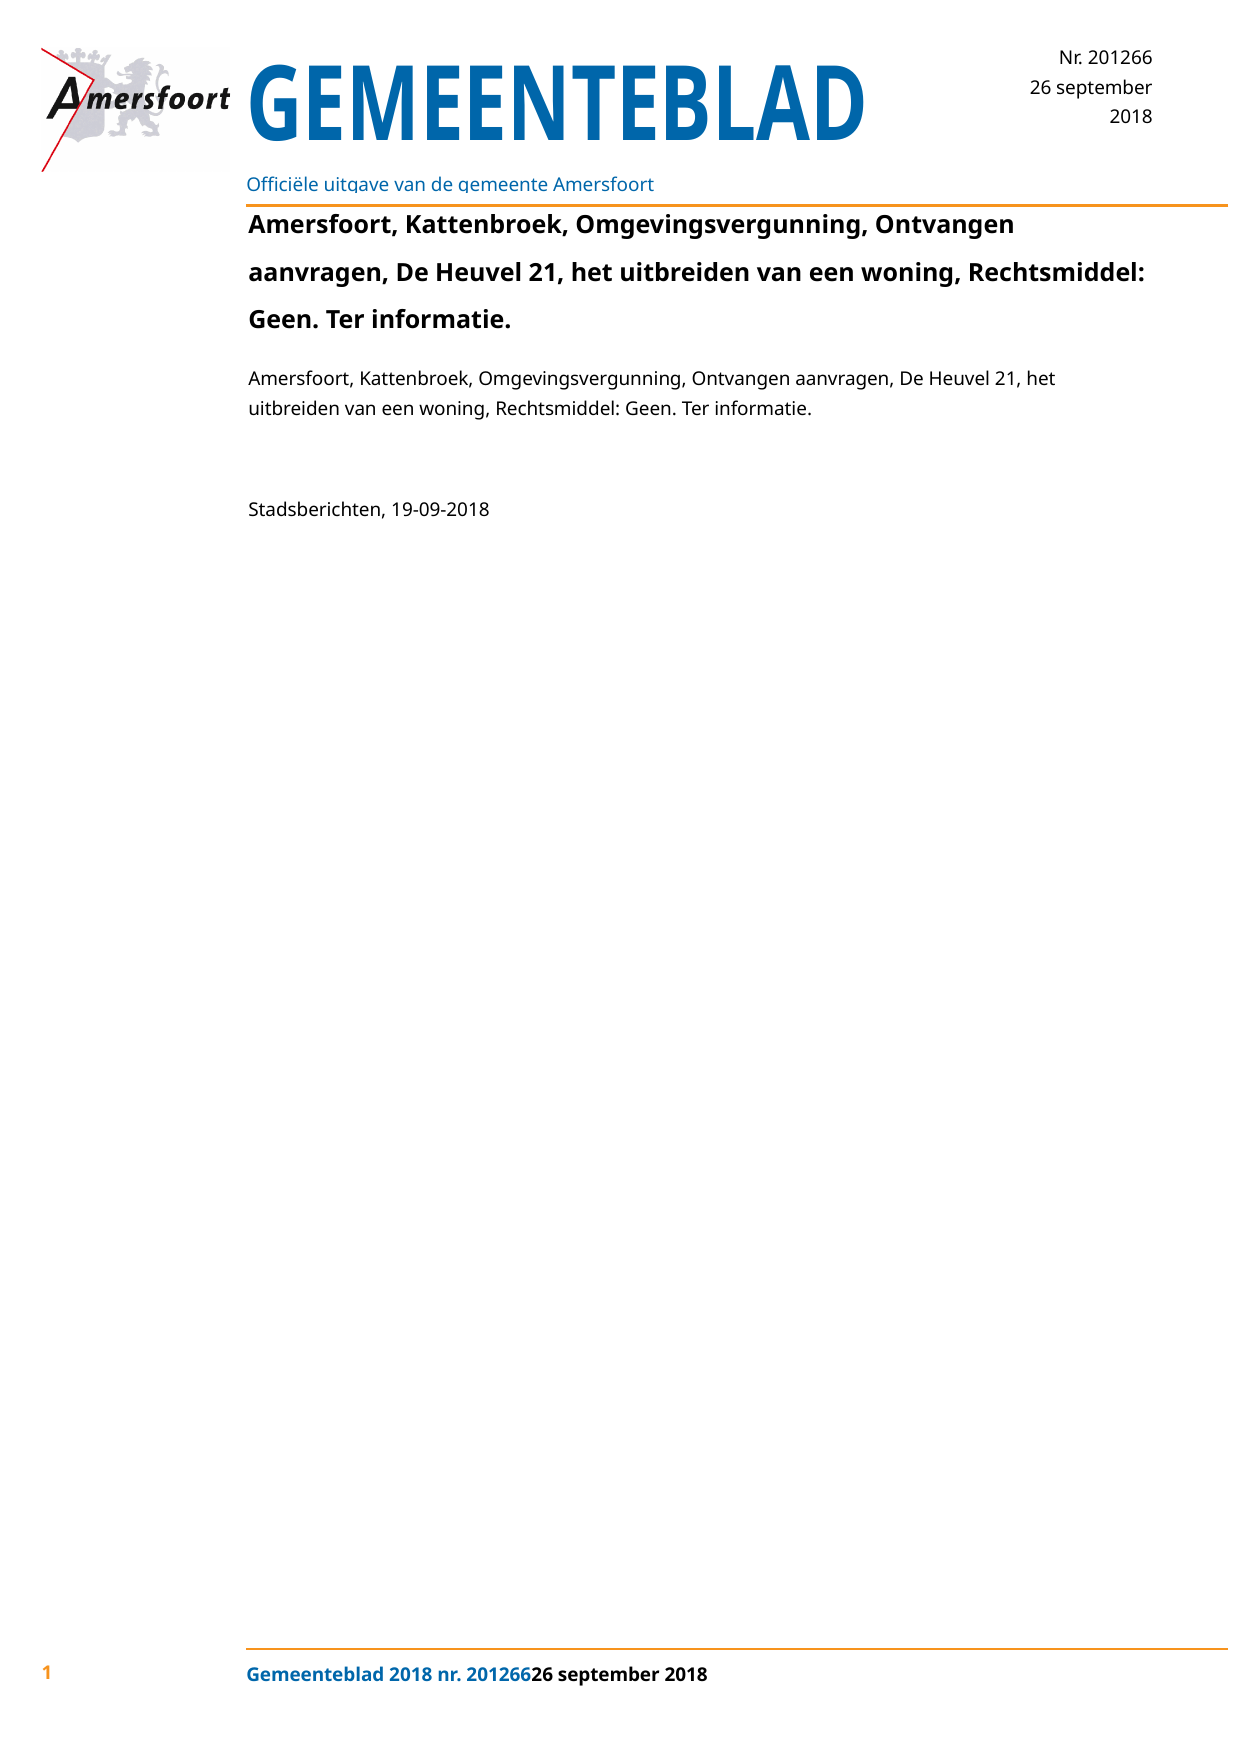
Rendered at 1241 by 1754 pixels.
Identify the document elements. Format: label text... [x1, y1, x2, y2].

picture [41, 47, 231, 172]
text Stadsberichten, 19-09-2018 [248, 496, 1152, 522]
text Amersfoort, Kattenbroek, Omgevingsvergunning, Ontvangen aanvragen, De Heuvel 21, het uitbreiden van een woning, Rechtsmiddel: Geen. Ter informatie. [248, 207, 1152, 336]
text Amersfoort, Kattenbroek, Omgevingsvergunning, Ontvangen aanvragen, De Heuvel 21, het uitbreiden van een woning, Rechtsmiddel: Geen. Ter informatie. [248, 366, 1152, 421]
